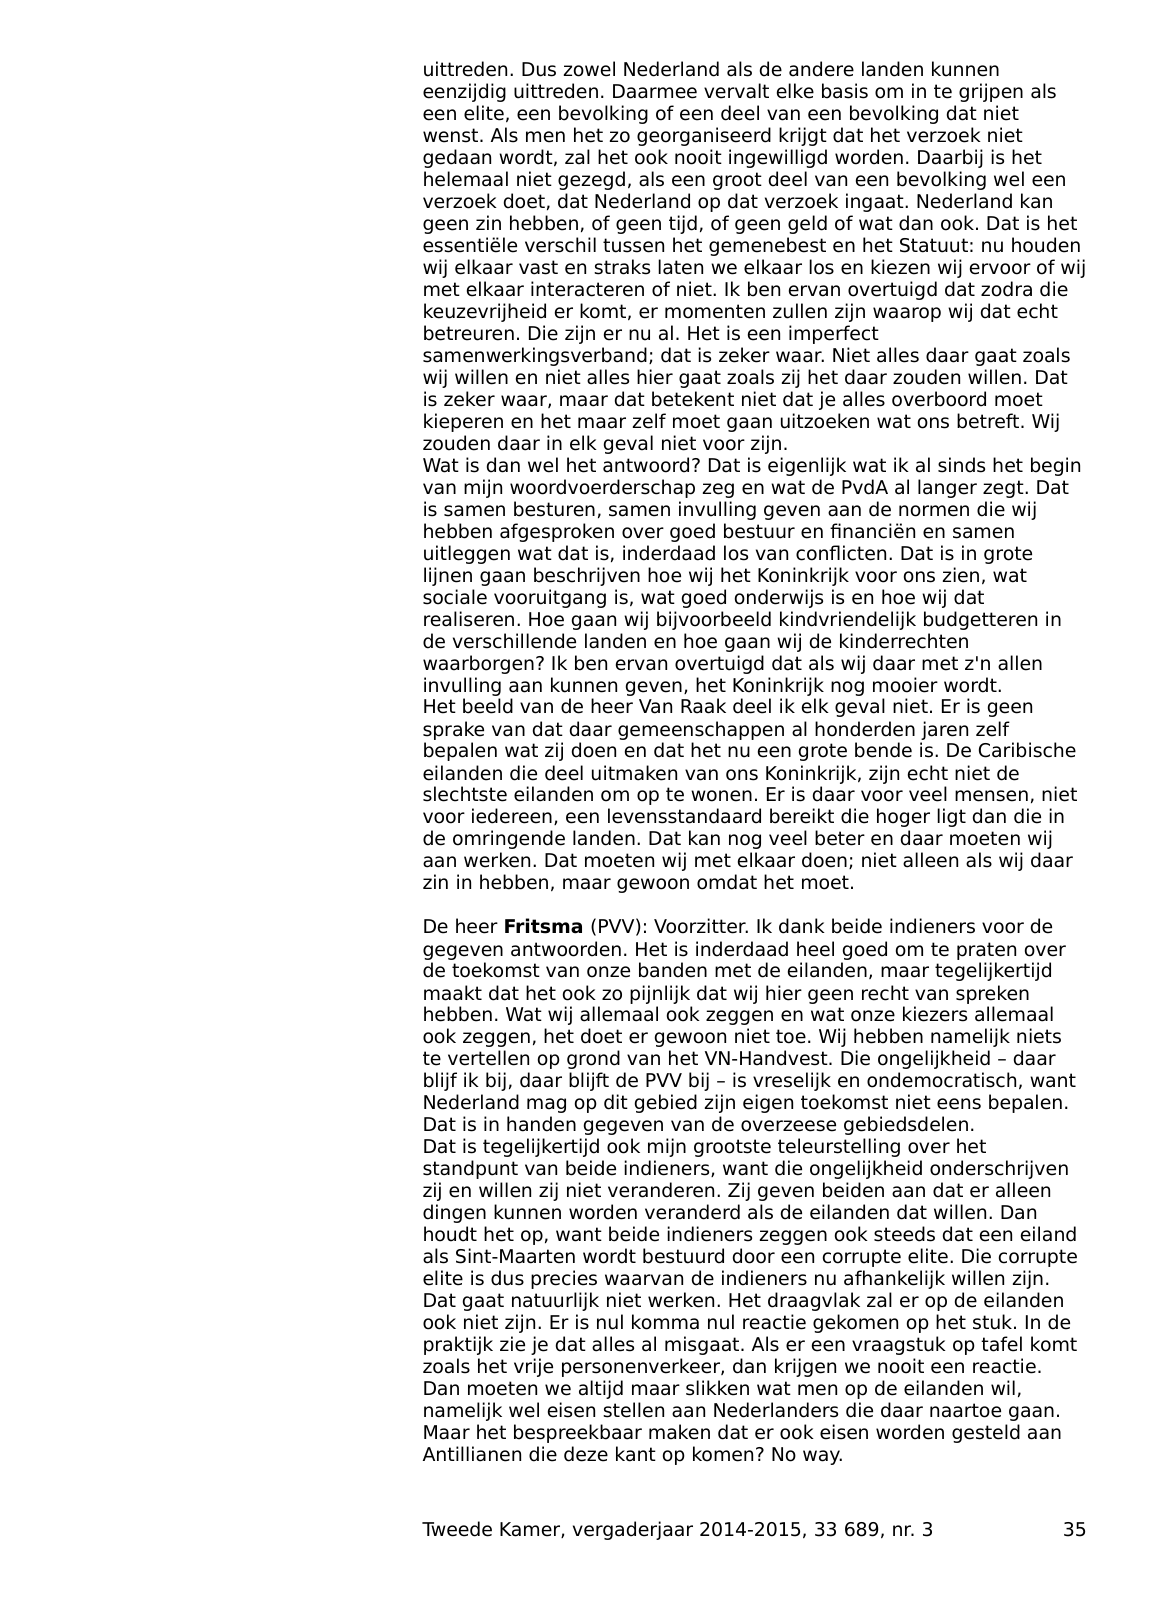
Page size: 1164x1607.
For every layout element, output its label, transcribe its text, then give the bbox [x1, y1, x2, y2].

text Het beeld van de heer Van Raak deel ik elk geval niet. Er is geen sprake van dat daar gemeenschappen al honderden jaren zelf bepalen wat zij doen en dat het nu een grote bende is. De Caribische eilanden die deel uitmaken van ons Koninkrijk, zijn echt niet de slechtste eilanden om op te wonen. Er is daar voor veel mensen, niet voor iedereen, een levensstandaard bereikt die hoger ligt dan die in de omringende landen. Dat kan nog veel beter en daar moeten wij aan werken. Dat moeten wij met elkaar doen; niet alleen als wij daar zin in hebben, maar gewoon omdat het moet. [422, 696, 1087, 894]
text Wat is dan wel het antwoord? Dat is eigenlijk wat ik al sinds het begin van mijn woordvoerderschap zeg en wat de PvdA al langer zegt. Dat is samen besturen, samen invulling geven aan de normen die wij hebben afgesproken over goed bestuur en financiën en samen uitleggen wat dat is, inderdaad los van conflicten. Dat is in grote lijnen gaan beschrijven hoe wij het Koninkrijk voor ons zien, wat sociale vooruitgang is, wat goed onderwijs is en hoe wij dat realiseren. Hoe gaan wij bijvoorbeeld kindvriendelijk budgetteren in de verschillende landen en hoe gaan wij de kinderrechten waarborgen? Ik ben ervan overtuigd dat als wij daar met z'n allen invulling aan kunnen geven, het Koninkrijk nog mooier wordt. [422, 455, 1087, 696]
text uittreden. Dus zowel Nederland als de andere landen kunnen eenzijdig uittreden. Daarmee vervalt elke basis om in te grijpen als een elite, een bevolking of een deel van een bevolking dat niet wenst. Als men het zo georganiseerd krijgt dat het verzoek niet gedaan wordt, zal het ook nooit ingewilligd worden. Daarbij is het helemaal niet gezegd, als een groot deel van een bevolking wel een verzoek doet, dat Nederland op dat verzoek ingaat. Nederland kan geen zin hebben, of geen tijd, of geen geld of wat dan ook. Dat is het essentiële verschil tussen het gemenebest en het Statuut: nu houden wij elkaar vast en straks laten we elkaar los en kiezen wij ervoor of wij met elkaar interacteren of niet. Ik ben ervan overtuigd dat zodra die keuzevrijheid er komt, er momenten zullen zijn waarop wij dat echt betreuren. Die zijn er nu al. Het is een imperfect samenwerkingsverband; dat is zeker waar. Niet alles daar gaat zoals wij willen en niet alles hier gaat zoals zij het daar zouden willen. Dat is zeker waar, maar dat betekent niet dat je alles overboord moet kieperen en het maar zelf moet gaan uitzoeken wat ons betreft. Wij zouden daar in elk geval niet voor zijn. [422, 59, 1087, 455]
text Dat is tegelijkertijd ook mijn grootste teleurstelling over het standpunt van beide indieners, want die ongelijkheid onderschrijven zij en willen zij niet veranderen. Zij geven beiden aan dat er alleen dingen kunnen worden veranderd als de eilanden dat willen. Dan houdt het op, want beide indieners zeggen ook steeds dat een eiland als Sint-Maarten wordt bestuurd door een corrupte elite. Die corrupte elite is dus precies waarvan de indieners nu afhankelijk willen zijn. Dat gaat natuurlijk niet werken. Het draagvlak zal er op de eilanden ook niet zijn. Er is nul komma nul reactie gekomen op het stuk. In de praktijk zie je dat alles al misgaat. Als er een vraagstuk op tafel komt zoals het vrije personenverkeer, dan krijgen we nooit een reactie. Dan moeten we altijd maar slikken wat men op de eilanden wil, namelijk wel eisen stellen aan Nederlanders die daar naartoe gaan. Maar het bespreekbaar maken dat er ook eisen worden gesteld aan Antillianen die deze kant op komen? No way. [422, 1136, 1087, 1466]
text De heer Fritsma (PVV): Voorzitter. Ik dank beide indieners voor de gegeven antwoorden. Het is inderdaad heel goed om te praten over de toekomst van onze banden met de eilanden, maar tegelijkertijd maakt dat het ook zo pijnlijk dat wij hier geen recht van spreken hebben. Wat wij allemaal ook zeggen en wat onze kiezers allemaal ook zeggen, het doet er gewoon niet toe. Wij hebben namelijk niets te vertellen op grond van het VN-Handvest. Die ongelijkheid – daar blijf ik bij, daar blijft de PVV bij – is vreselijk en ondemocratisch, want Nederland mag op dit gebied zijn eigen toekomst niet eens bepalen. Dat is in handen gegeven van de overzeese gebiedsdelen. [422, 916, 1087, 1136]
